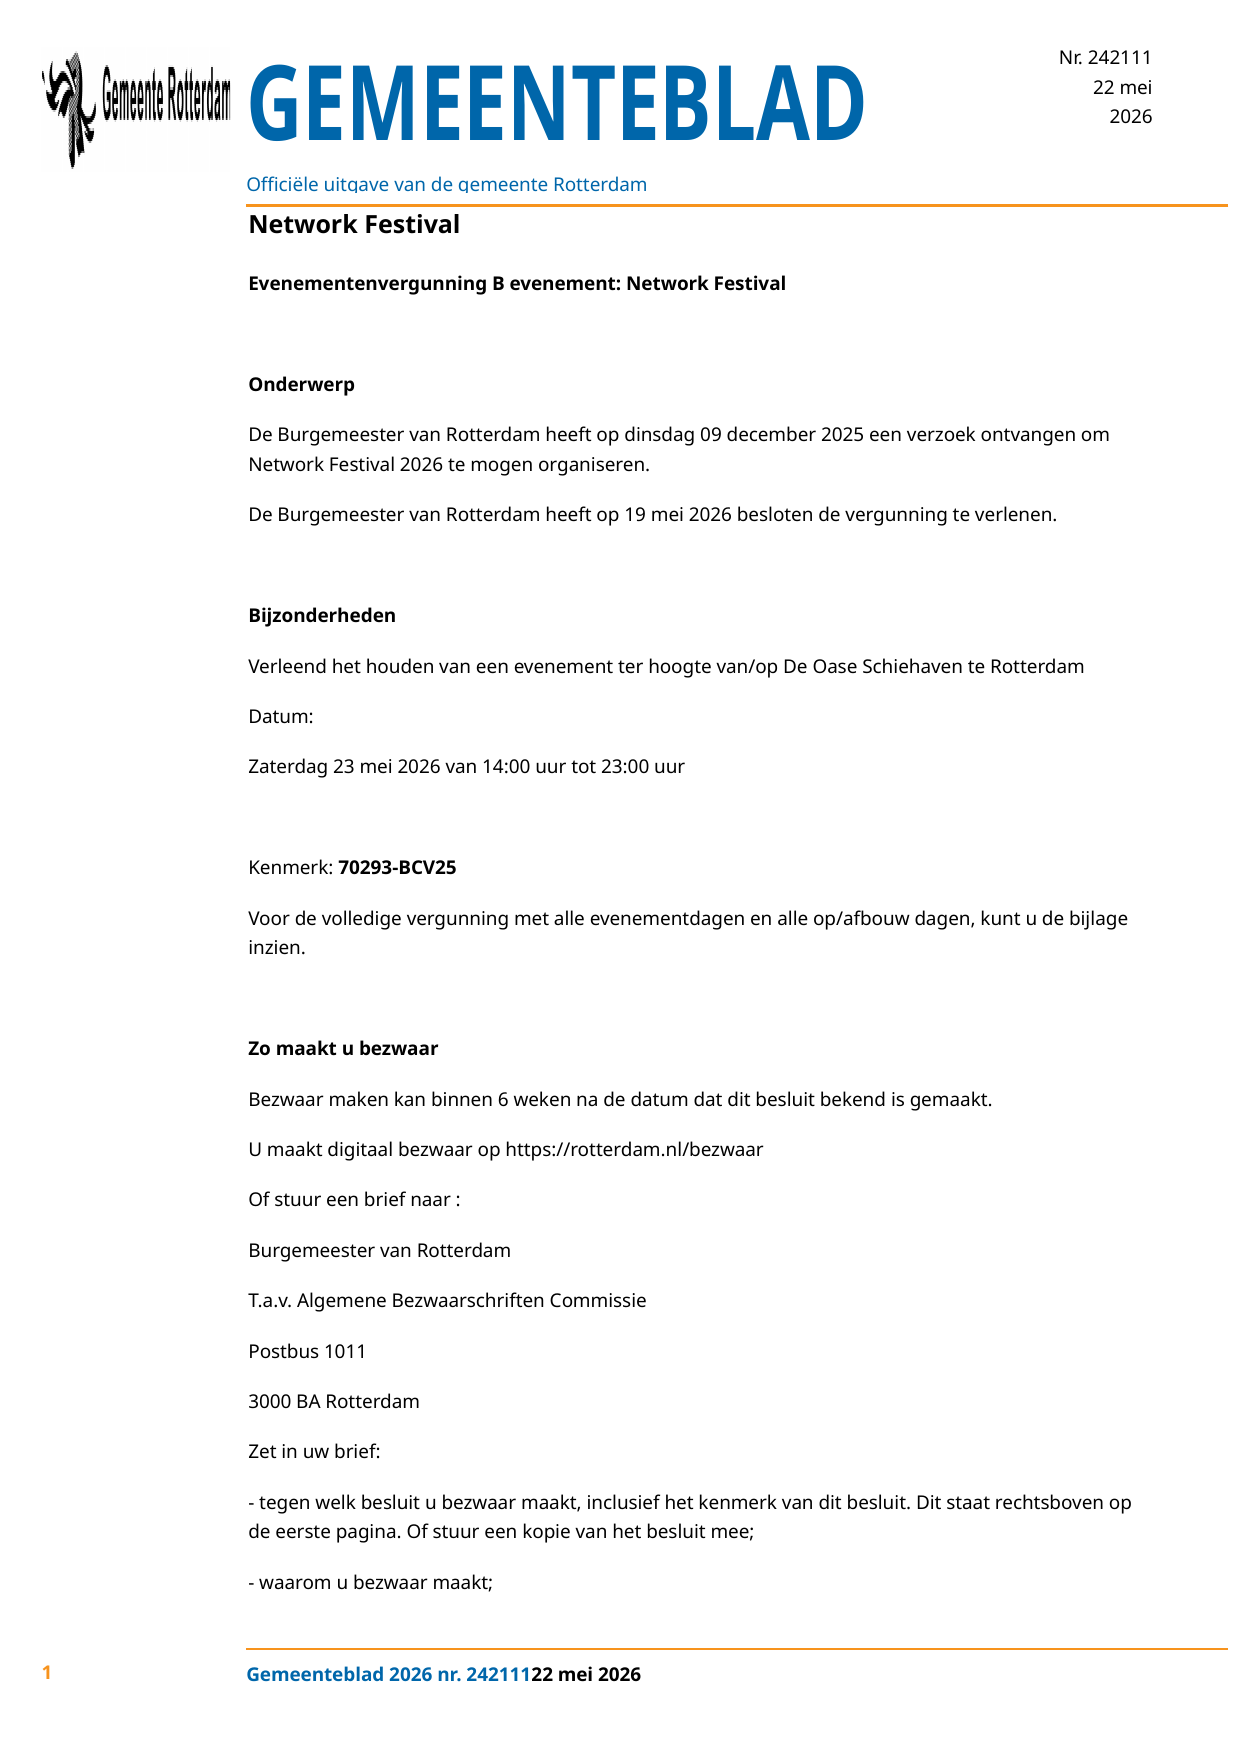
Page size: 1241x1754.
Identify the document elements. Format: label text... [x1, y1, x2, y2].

text - tegen welk besluit u bezwaar maakt, inclusief het kenmerk van dit besluit. Dit staat rechtsboven op de eerste pagina. Of stuur een kopie van het besluit mee; [248, 1489, 1152, 1544]
text Zet in uw brief: [248, 1439, 1152, 1464]
text U maakt digitaal bezwaar op https://rotterdam.nl/bezwaar [248, 1136, 1152, 1162]
text 3000 BA Rotterdam [248, 1388, 1152, 1414]
text Bezwaar maken kan binnen 6 weken na de datum dat dit besluit bekend is gemaakt. [248, 1086, 1152, 1111]
text - waarom u bezwaar maakt; [248, 1569, 1152, 1595]
text Bijzonderheden [248, 602, 1152, 628]
text Of stuur een brief naar : [248, 1187, 1152, 1212]
text De Burgemeester van Rotterdam heeft op dinsdag 09 december 2025 een verzoek ontvangen om Network Festival 2026 te mogen organiseren. [248, 422, 1152, 477]
picture [41, 47, 231, 172]
text Voor de volledige vergunning met alle evenementdagen en alle op/afbouw dagen, kunt u de bijlage inzien. [248, 905, 1152, 960]
text Datum: [248, 703, 1152, 729]
text Burgemeester van Rotterdam [248, 1237, 1152, 1263]
text T.a.v. Algemene Bezwaarschriften Commissie [248, 1287, 1152, 1313]
text De Burgemeester van Rotterdam heeft op 19 mei 2026 besloten de vergunning te verlenen. [248, 502, 1152, 527]
text Kenmerk: 70293-BCV25 [248, 854, 1152, 880]
text Onderwerp [248, 371, 1152, 397]
text Zaterdag 23 mei 2026 van 14:00 uur tot 23:00 uur [248, 754, 1152, 779]
text Postbus 1011 [248, 1338, 1152, 1363]
text Zo maakt u bezwaar [248, 1035, 1152, 1061]
text Network Festival [248, 207, 1152, 241]
text Evenementenvergunning B evenement: Network Festival [248, 270, 1152, 296]
text Verleend het houden van een evenement ter hoogte van/op De Oase Schiehaven te Rotterdam [248, 653, 1152, 678]
